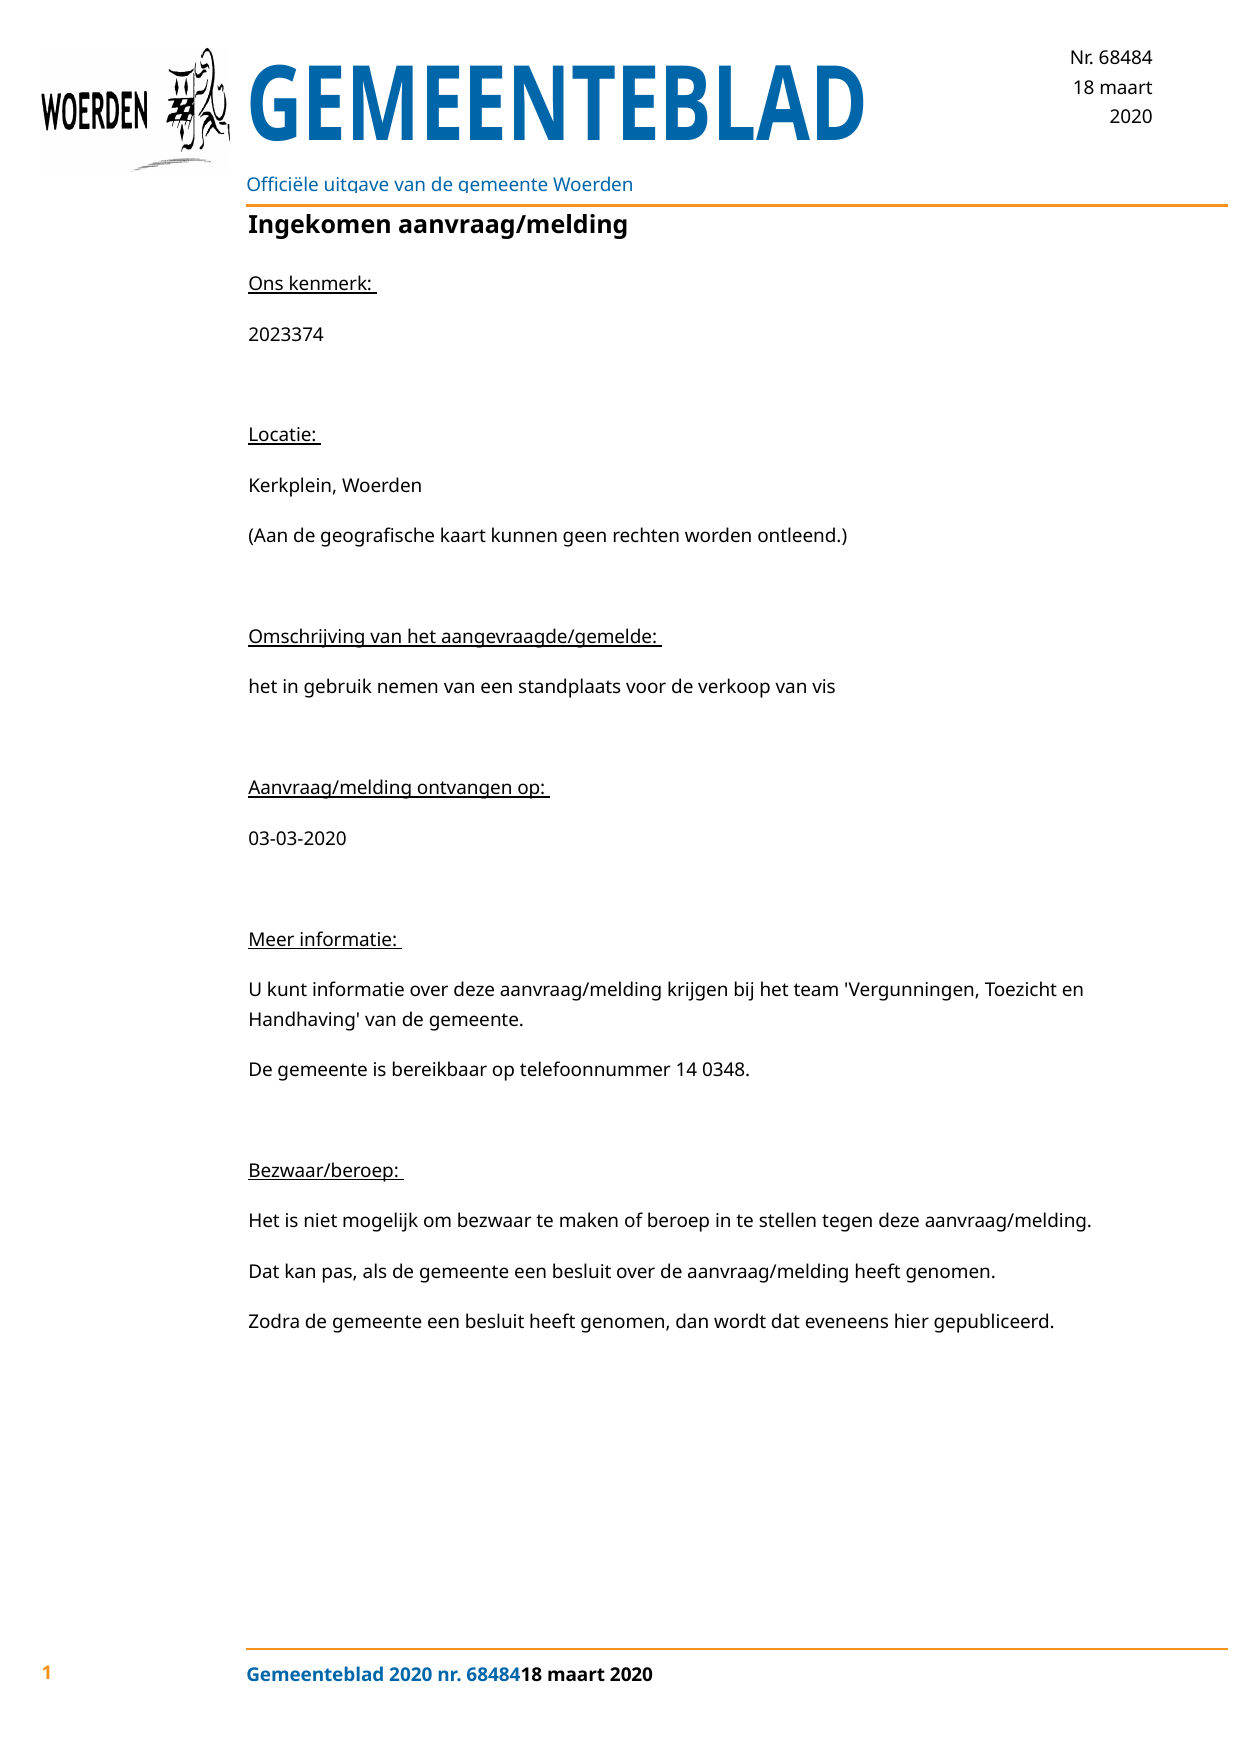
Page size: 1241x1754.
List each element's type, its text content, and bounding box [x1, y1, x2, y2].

text (Aan de geografische kaart kunnen geen rechten worden ontleend.) [248, 522, 1152, 548]
text De gemeente is bereikbaar op telefoonnummer 14 0348. [248, 1056, 1152, 1082]
text Omschrijving van het aangevraagde/gemelde: [248, 623, 1152, 649]
text Meer informatie: [248, 926, 1152, 951]
text Ons kenmerk: [248, 270, 1152, 296]
text het in gebruik nemen van een standplaats voor de verkoop van vis [248, 674, 1152, 699]
text Locatie: [248, 422, 1152, 447]
text 03-03-2020 [248, 825, 1152, 851]
text Zodra de gemeente een besluit heeft genomen, dan wordt dat eveneens hier gepubliceerd. [248, 1308, 1152, 1334]
picture [41, 47, 231, 172]
text 2023374 [248, 321, 1152, 346]
text Het is niet mogelijk om bezwaar te maken of beroep in te stellen tegen deze aanvraag/melding. [248, 1207, 1152, 1233]
text Bezwaar/beroep: [248, 1157, 1152, 1183]
text U kunt informatie over deze aanvraag/melding krijgen bij het team 'Vergunningen, Toezicht en Handhaving' van de gemeente. [248, 976, 1152, 1031]
text Ingekomen aanvraag/melding [248, 207, 1152, 241]
text Kerkplein, Woerden [248, 472, 1152, 498]
text Dat kan pas, als de gemeente een besluit over de aanvraag/melding heeft genomen. [248, 1258, 1152, 1283]
text Aanvraag/melding ontvangen op: [248, 774, 1152, 800]
